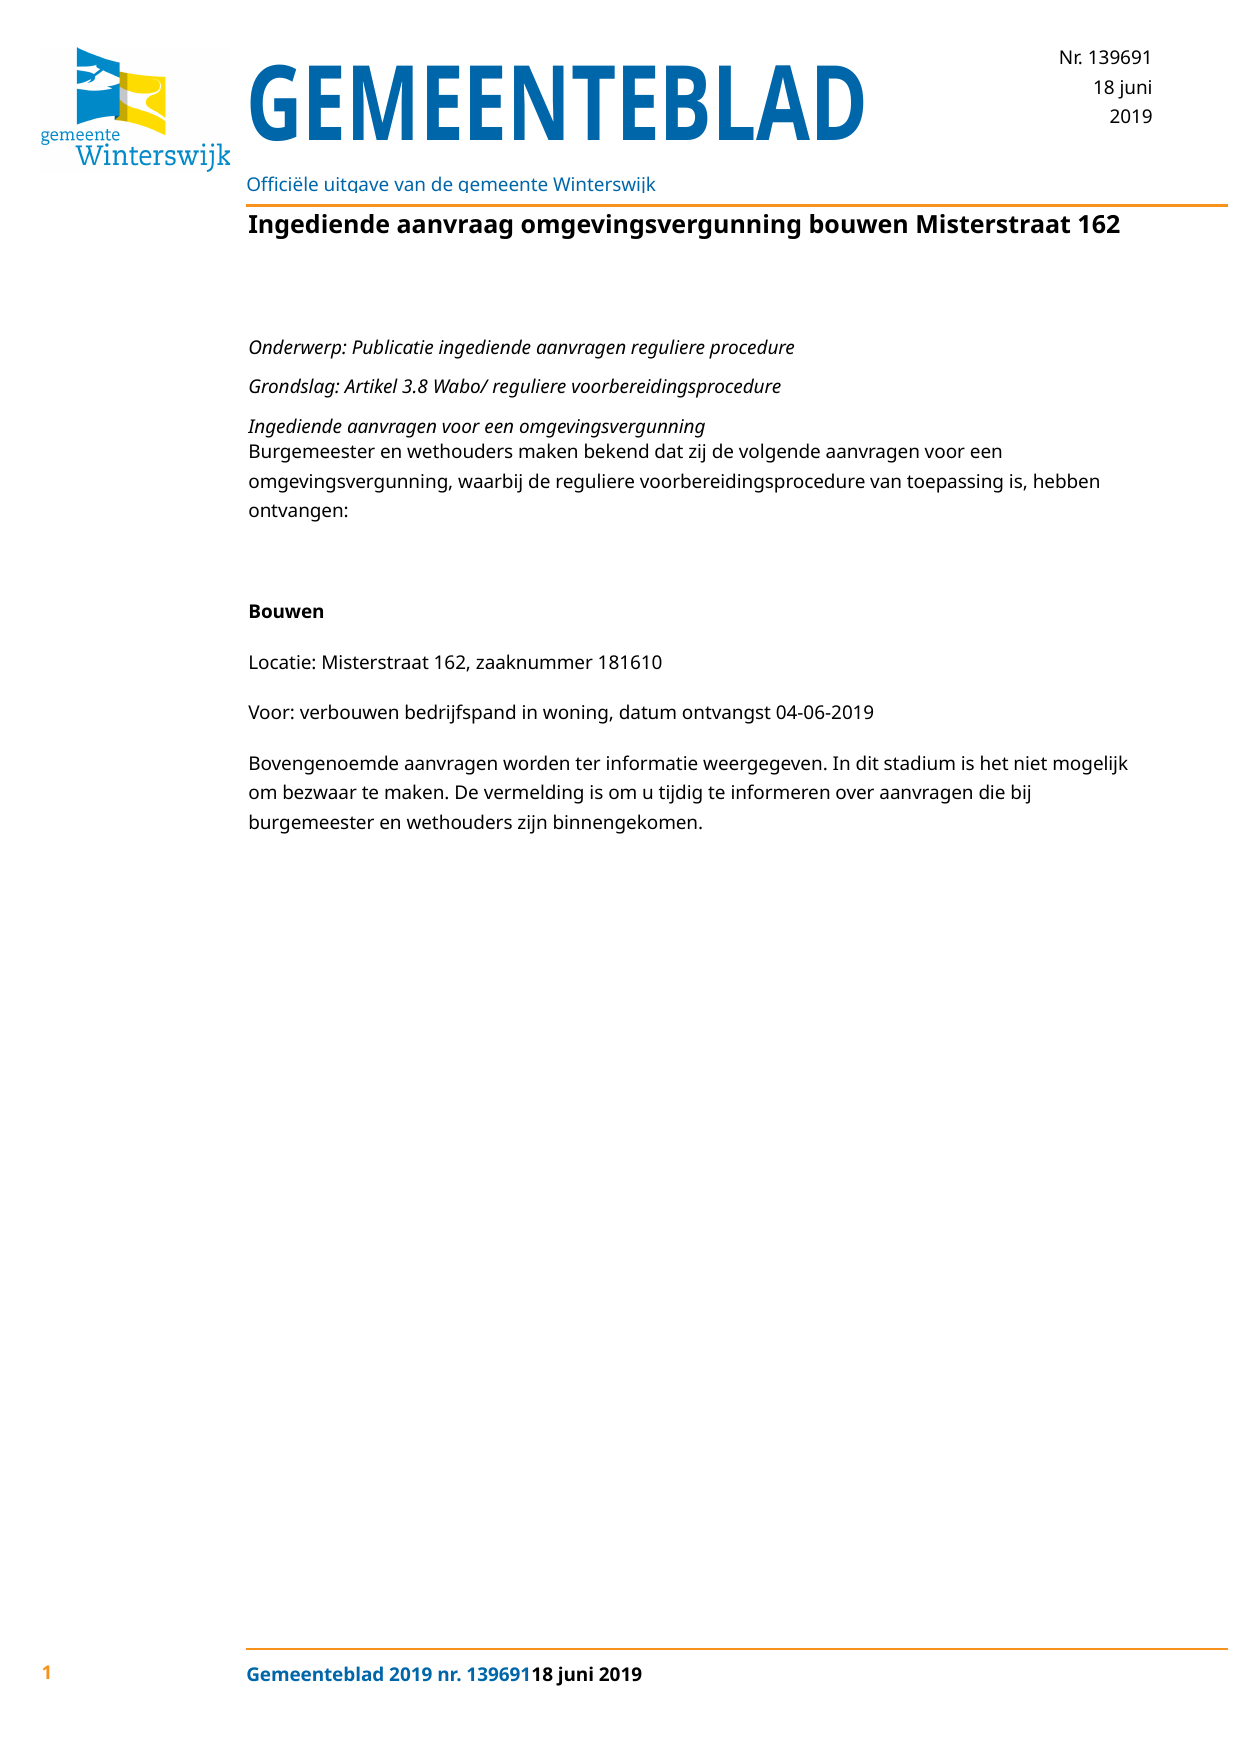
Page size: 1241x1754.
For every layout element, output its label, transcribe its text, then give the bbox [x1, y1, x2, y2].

text Grondslag: Artikel 3.8 Wabo/ reguliere voorbereidingsprocedure [248, 373, 1152, 399]
text Onderwerp: Publicatie ingediende aanvragen reguliere procedure [248, 334, 1152, 360]
text Ingediende aanvragen voor een omgevingsvergunning [248, 413, 1152, 438]
text Ingediende aanvraag omgevingsvergunning bouwen Misterstraat 162 [248, 207, 1152, 241]
picture [41, 47, 231, 172]
picture [225, 153, 231, 162]
text Bouwen [248, 598, 1152, 624]
text Burgemeester en wethouders maken bekend dat zij de volgende aanvragen voor een omgevingsvergunning, waarbij de reguliere voorbereidingsprocedure van toepassing is, hebben ontvangen: [248, 438, 1152, 523]
text Locatie: Misterstraat 162, zaaknummer 181610 [248, 649, 1152, 675]
text Voor: verbouwen bedrijfspand in woning, datum ontvangst 04-06-2019 [248, 699, 1152, 725]
text Bovengenoemde aanvragen worden ter informatie weergegeven. In dit stadium is het niet mogelijk om bezwaar te maken. De vermelding is om u tijdig te informeren over aanvragen die bij burgemeester en wethouders zijn binnengekomen. [248, 750, 1152, 835]
